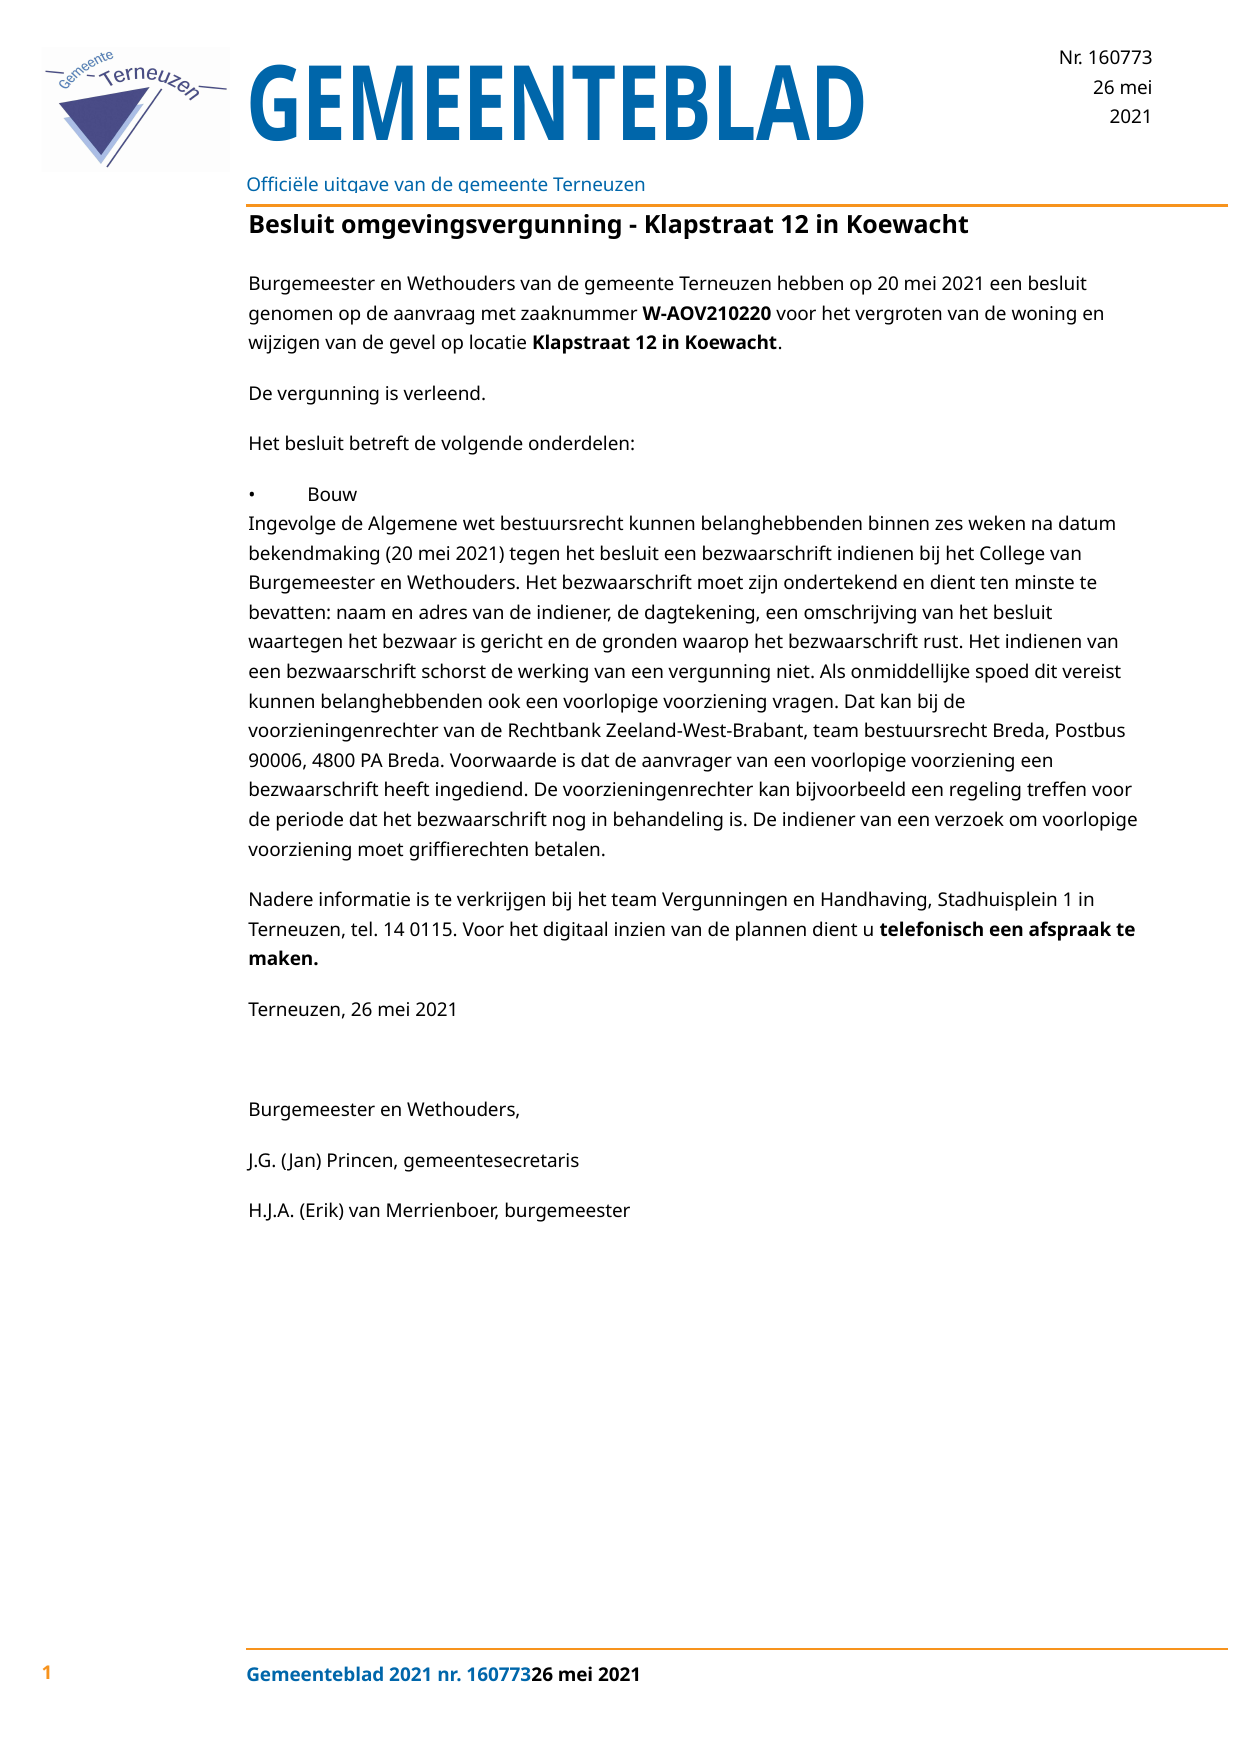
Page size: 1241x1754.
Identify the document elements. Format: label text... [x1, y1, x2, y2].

text Burgemeester en Wethouders van de gemeente Terneuzen hebben op 20 mei 2021 een besluit genomen op de aanvraag met zaaknummer W-AOV210220 voor het vergroten van de woning en wijzigen van de gevel op locatie Klapstraat 12 in Koewacht. [248, 270, 1152, 355]
text Burgemeester en Wethouders, [248, 1097, 1152, 1122]
text De vergunning is verleend. [248, 380, 1152, 406]
text Ingevolge de Algemene wet bestuursrecht kunnen belanghebbenden binnen zes weken na datum bekendmaking (20 mei 2021) tegen het besluit een bezwaarschrift indienen bij het College van Burgemeester en Wethouders. Het bezwaarschrift moet zijn ondertekend en dient ten minste te bevatten: naam en adres van de indiener, de dagtekening, een omschrijving van het besluit waartegen het bezwaar is gericht en de gronden waarop het bezwaarschrift rust. Het indienen van een bezwaarschrift schorst de werking van een vergunning niet. Als onmiddellijke spoed dit vereist kunnen belanghebbenden ook een voorlopige voorziening vragen. Dat kan bij de voorzieningenrechter van de Rechtbank Zeeland-West-Brabant, team bestuursrecht Breda, Postbus 90006, 4800 PA Breda. Voorwaarde is dat de aanvrager van een voorlopige voorziening een bezwaarschrift heeft ingediend. De voorzieningenrechter kan bijvoorbeeld een regeling treffen voor de periode dat het bezwaarschrift nog in behandeling is. De indiener van een verzoek om voorlopige voorziening moet griffierechten betalen. [248, 510, 1152, 861]
text H.J.A. (Erik) van Merrienboer, burgemeester [248, 1197, 1152, 1223]
picture [41, 47, 231, 172]
text Besluit omgevingsvergunning - Klapstraat 12 in Koewacht [248, 207, 1152, 241]
text J.G. (Jan) Princen, gemeentesecretaris [248, 1147, 1152, 1173]
text Terneuzen, 26 mei 2021 [248, 996, 1152, 1021]
text Het besluit betreft de volgende onderdelen: [248, 430, 1152, 456]
list Bouw [248, 481, 1152, 506]
text Nadere informatie is te verkrijgen bij het team Vergunningen en Handhaving, Stadhuisplein 1 in Terneuzen, tel. 14 0115. Voor het digitaal inzien van de plannen dient u telefonisch een afspraak te maken. [248, 886, 1152, 971]
